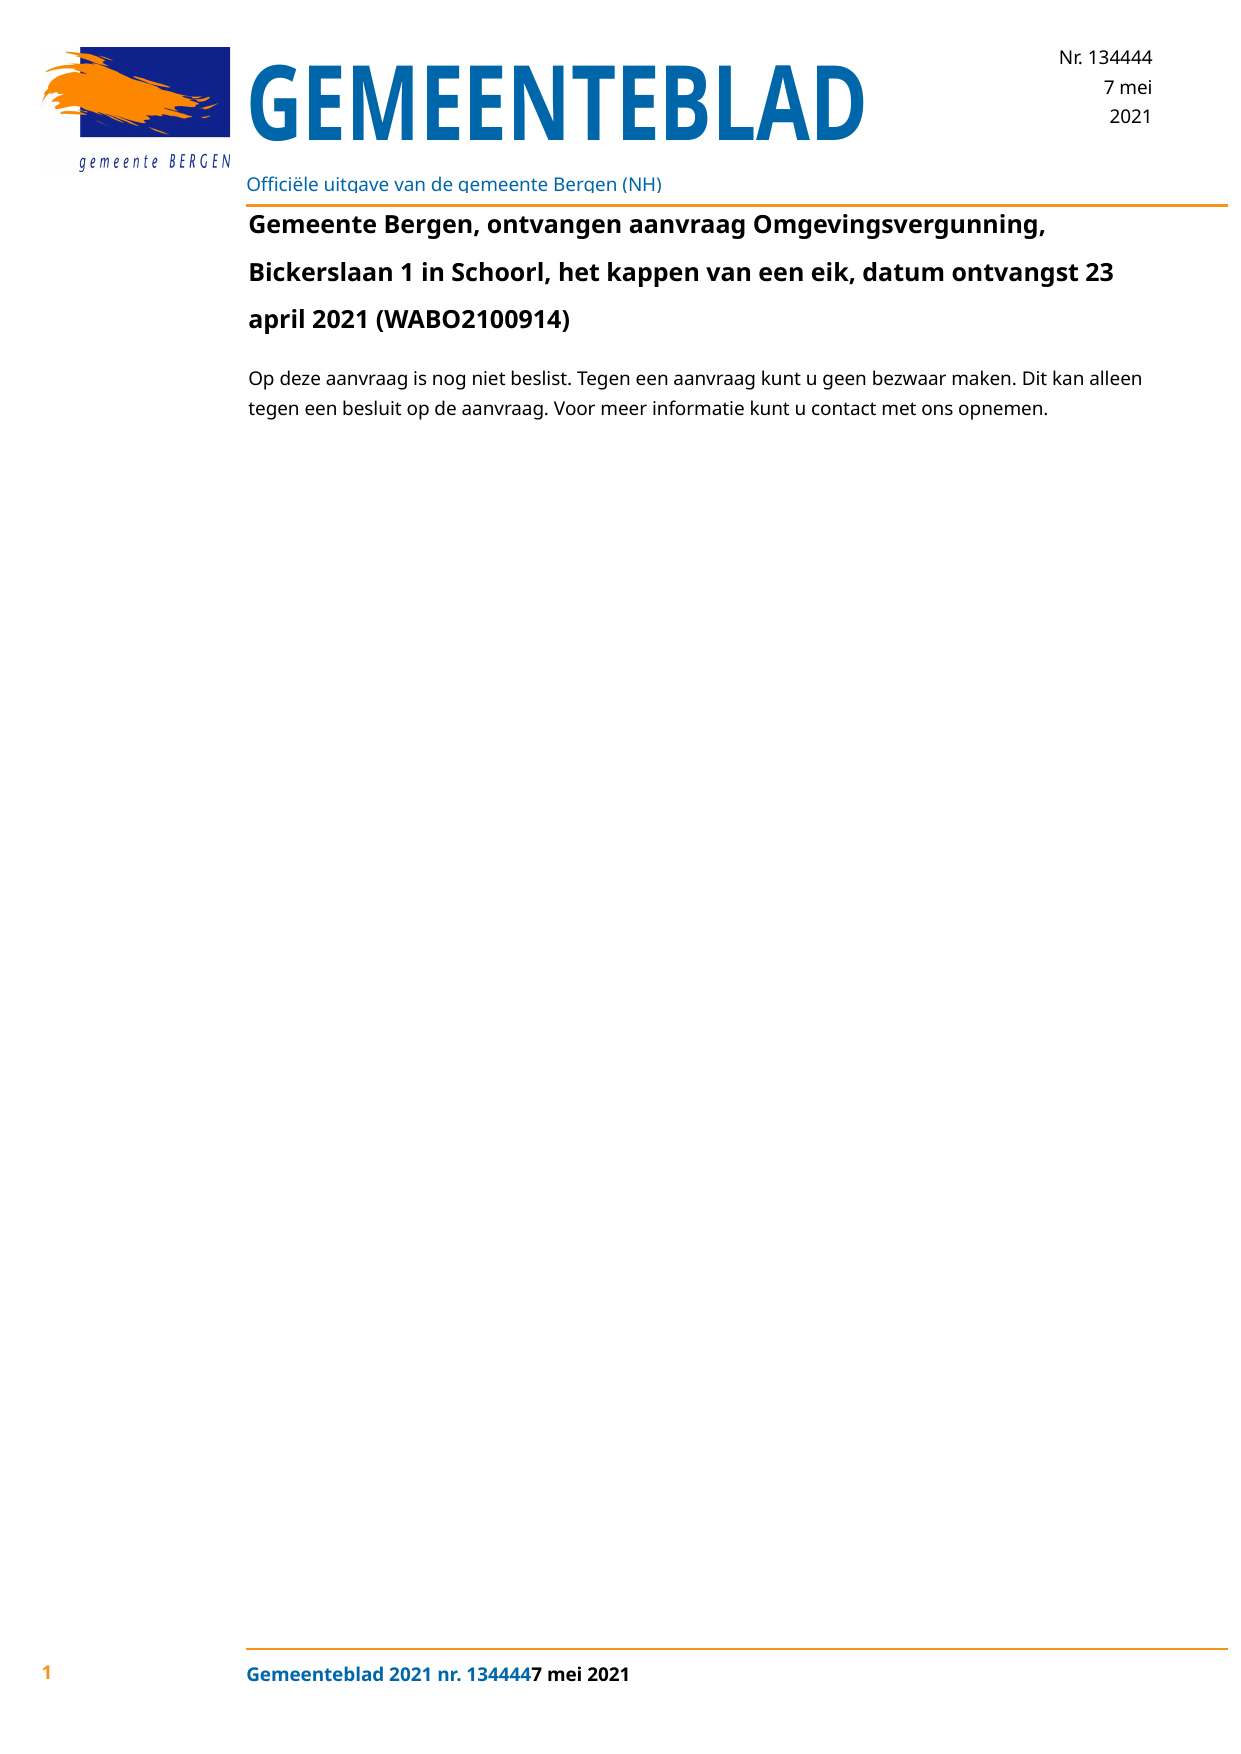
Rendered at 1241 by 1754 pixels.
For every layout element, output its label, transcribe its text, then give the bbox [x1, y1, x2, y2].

text Op deze aanvraag is nog niet beslist. Tegen een aanvraag kunt u geen bezwaar maken. Dit kan alleen tegen een besluit op de aanvraag. Voor meer informatie kunt u contact met ons opnemen. [248, 366, 1152, 421]
picture [41, 47, 231, 172]
text Gemeente Bergen, ontvangen aanvraag Omgevingsvergunning, Bickerslaan 1 in Schoorl, het kappen van een eik, datum ontvangst 23 april 2021 (WABO2100914) [248, 207, 1152, 336]
